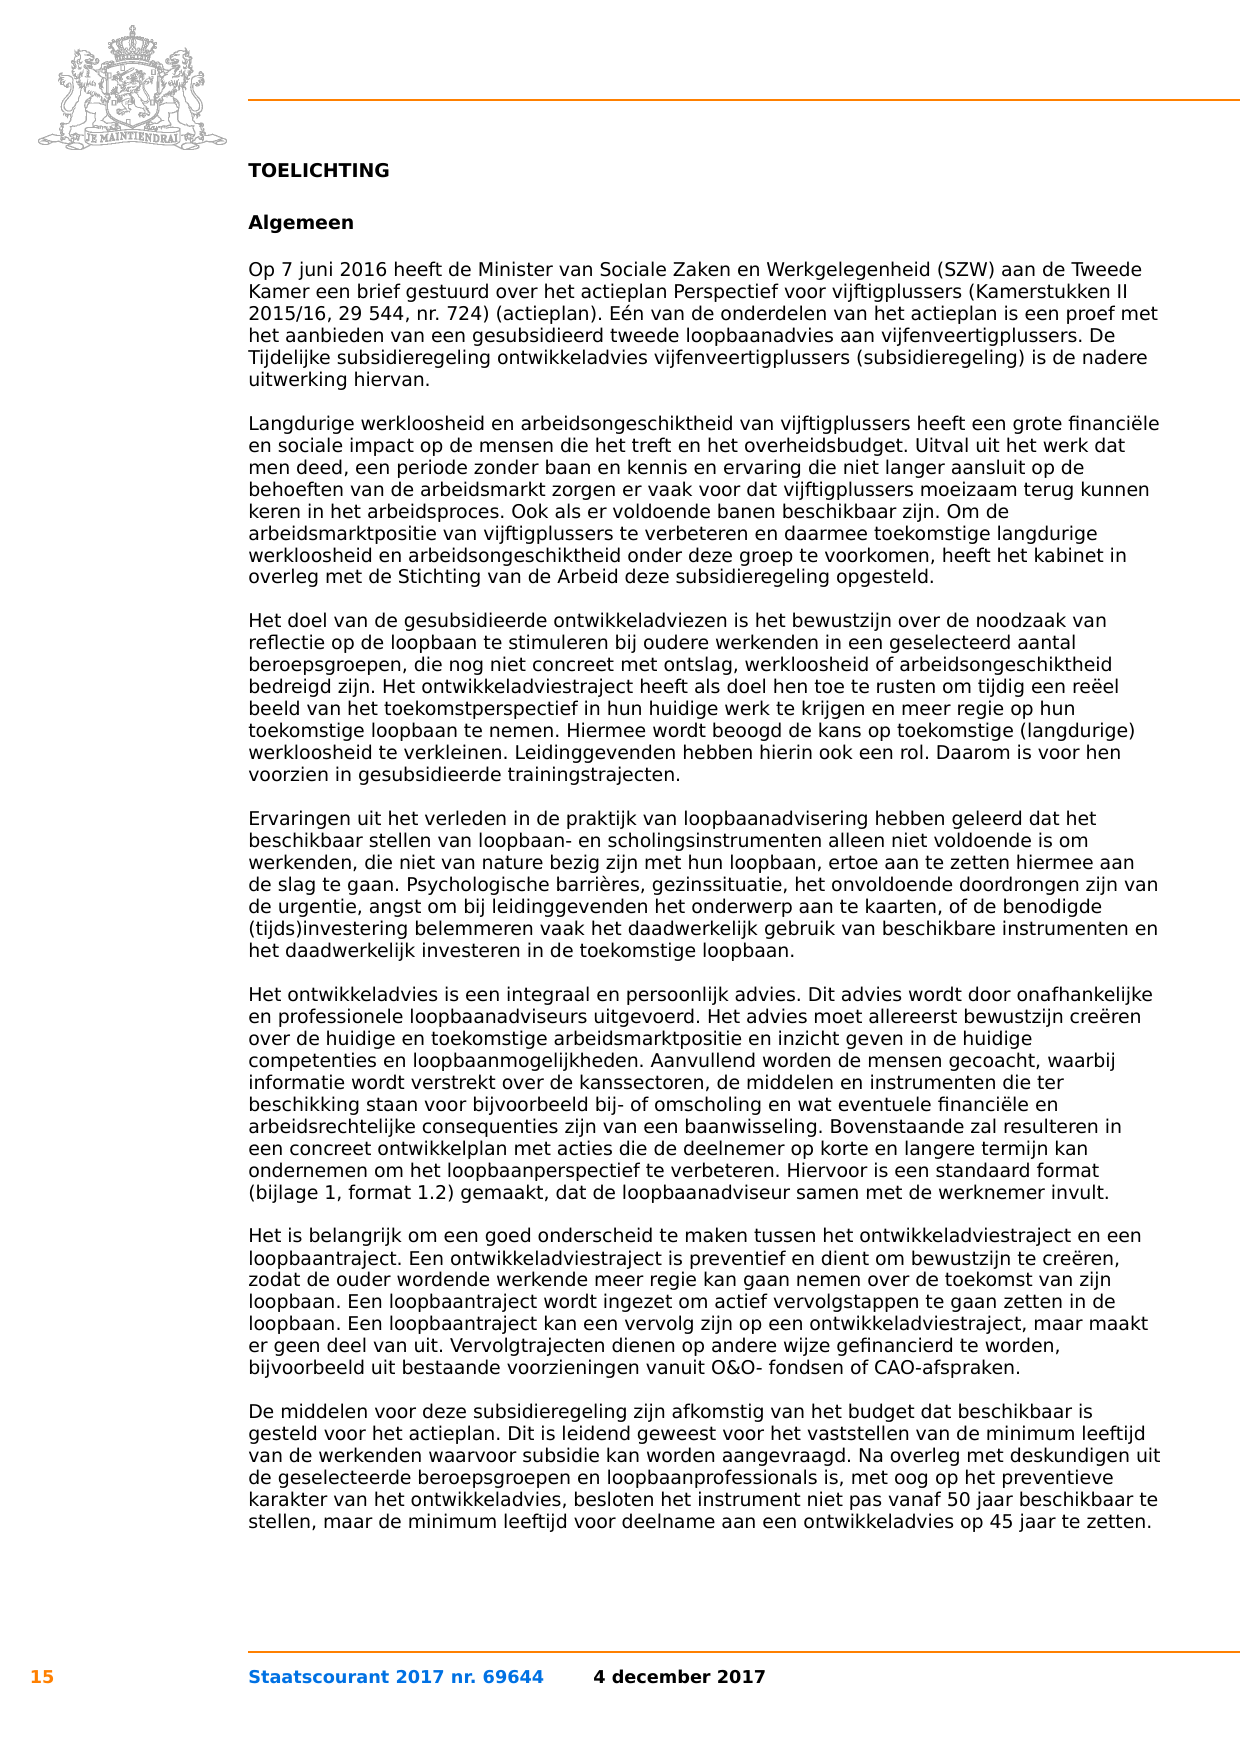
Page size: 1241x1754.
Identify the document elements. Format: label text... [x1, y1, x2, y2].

picture [38, 25, 227, 150]
text Op 7 juni 2016 heeft de Minister van Sociale Zaken en Werkgelegenheid (SZW) aan de Tweede Kamer een brief gestuurd over het actieplan Perspectief voor vijftigplussers (Kamerstukken II 2015/16, 29 544, nr. 724) (actieplan). Eén van de onderdelen van het actieplan is een proef met het aanbieden van een gesubsidieerd tweede loopbaanadvies aan vijfenveertigplussers. De Tijdelijke subsidieregeling ontwikkeladvies vijfenveertigplussers (subsidieregeling) is de nadere uitwerking hiervan. [248, 259, 1163, 391]
text Het doel van de gesubsidieerde ontwikkeladviezen is het bewustzijn over de noodzaak van reflectie op de loopbaan te stimuleren bij oudere werkenden in een geselecteerd aantal beroepsgroepen, die nog niet concreet met ontslag, werkloosheid of arbeidsongeschiktheid bedreigd zijn. Het ontwikkeladviestraject heeft als doel hen toe te rusten om tijdig een reëel beeld van het toekomstperspectief in hun huidige werk te krijgen en meer regie op hun toekomstige loopbaan te nemen. Hiermee wordt beoogd de kans op toekomstige (langdurige) werkloosheid te verkleinen. Leidinggevenden hebben hierin ook een rol. Daarom is voor hen voorzien in gesubsidieerde trainingstrajecten. [248, 610, 1163, 786]
text Ervaringen uit het verleden in de praktijk van loopbaanadvisering hebben geleerd dat het beschikbaar stellen van loopbaan- en scholingsinstrumenten alleen niet voldoende is om werkenden, die niet van nature bezig zijn met hun loopbaan, ertoe aan te zetten hiermee aan de slag te gaan. Psychologische barrières, gezinssituatie, het onvoldoende doordrongen zijn van de urgentie, angst om bij leidinggevenden het onderwerp aan te kaarten, of de benodigde (tijds)investering belemmeren vaak het daadwerkelijk gebruik van beschikbare instrumenten en het daadwerkelijk investeren in de toekomstige loopbaan. [248, 808, 1163, 962]
text Het is belangrijk om een goed onderscheid te maken tussen het ontwikkeladviestraject en een loopbaantraject. Een ontwikkeladviestraject is preventief en dient om bewustzijn te creëren, zodat de ouder wordende werkende meer regie kan gaan nemen over de toekomst van zijn loopbaan. Een loopbaantraject wordt ingezet om actief vervolgstappen te gaan zetten in de loopbaan. Een loopbaantraject kan een vervolg zijn op een ontwikkeladviestraject, maar maakt er geen deel van uit. Vervolgtrajecten dienen op andere wijze gefinancierd te worden, bijvoorbeeld uit bestaande voorzieningen vanuit O&O- fondsen of CAO-afspraken. [248, 1225, 1163, 1379]
text Langdurige werkloosheid en arbeidsongeschiktheid van vijftigplussers heeft een grote financiële en sociale impact op de mensen die het treft en het overheidsbudget. Uitval uit het werk dat men deed, een periode zonder baan en kennis en ervaring die niet langer aansluit op de behoeften van de arbeidsmarkt zorgen er vaak voor dat vijftigplussers moeizaam terug kunnen keren in het arbeidsproces. Ook als er voldoende banen beschikbaar zijn. Om de arbeidsmarktpositie van vijftigplussers te verbeteren en daarmee toekomstige langdurige werkloosheid en arbeidsongeschiktheid onder deze groep te voorkomen, heeft het kabinet in overleg met de Stichting van de Arbeid deze subsidieregeling opgesteld. [248, 413, 1163, 588]
subtitle Algemeen [248, 212, 1163, 234]
subtitle TOELICHTING [248, 160, 1163, 182]
text De middelen voor deze subsidieregeling zijn afkomstig van het budget dat beschikbaar is gesteld voor het actieplan. Dit is leidend geweest voor het vaststellen van de minimum leeftijd van de werkenden waarvoor subsidie kan worden aangevraagd. Na overleg met deskundigen uit de geselecteerde beroepsgroepen en loopbaanprofessionals is, met oog op het preventieve karakter van het ontwikkeladvies, besloten het instrument niet pas vanaf 50 jaar beschikbaar te stellen, maar de minimum leeftijd voor deelname aan een ontwikkeladvies op 45 jaar te zetten. [248, 1401, 1163, 1533]
text Het ontwikkeladvies is een integraal en persoonlijk advies. Dit advies wordt door onafhankelijke en professionele loopbaanadviseurs uitgevoerd. Het advies moet allereerst bewustzijn creëren over de huidige en toekomstige arbeidsmarktpositie en inzicht geven in de huidige competenties en loopbaanmogelijkheden. Aanvullend worden de mensen gecoacht, waarbij informatie wordt verstrekt over de kanssectoren, de middelen en instrumenten die ter beschikking staan voor bijvoorbeeld bij- of omscholing en wat eventuele financiële en arbeidsrechtelijke consequenties zijn van een baanwisseling. Bovenstaande zal resulteren in een concreet ontwikkelplan met acties die de deelnemer op korte en langere termijn kan ondernemen om het loopbaanperspectief te verbeteren. Hiervoor is een standaard format (bijlage 1, format 1.2) gemaakt, dat de loopbaanadviseur samen met de werknemer invult. [248, 984, 1163, 1203]
